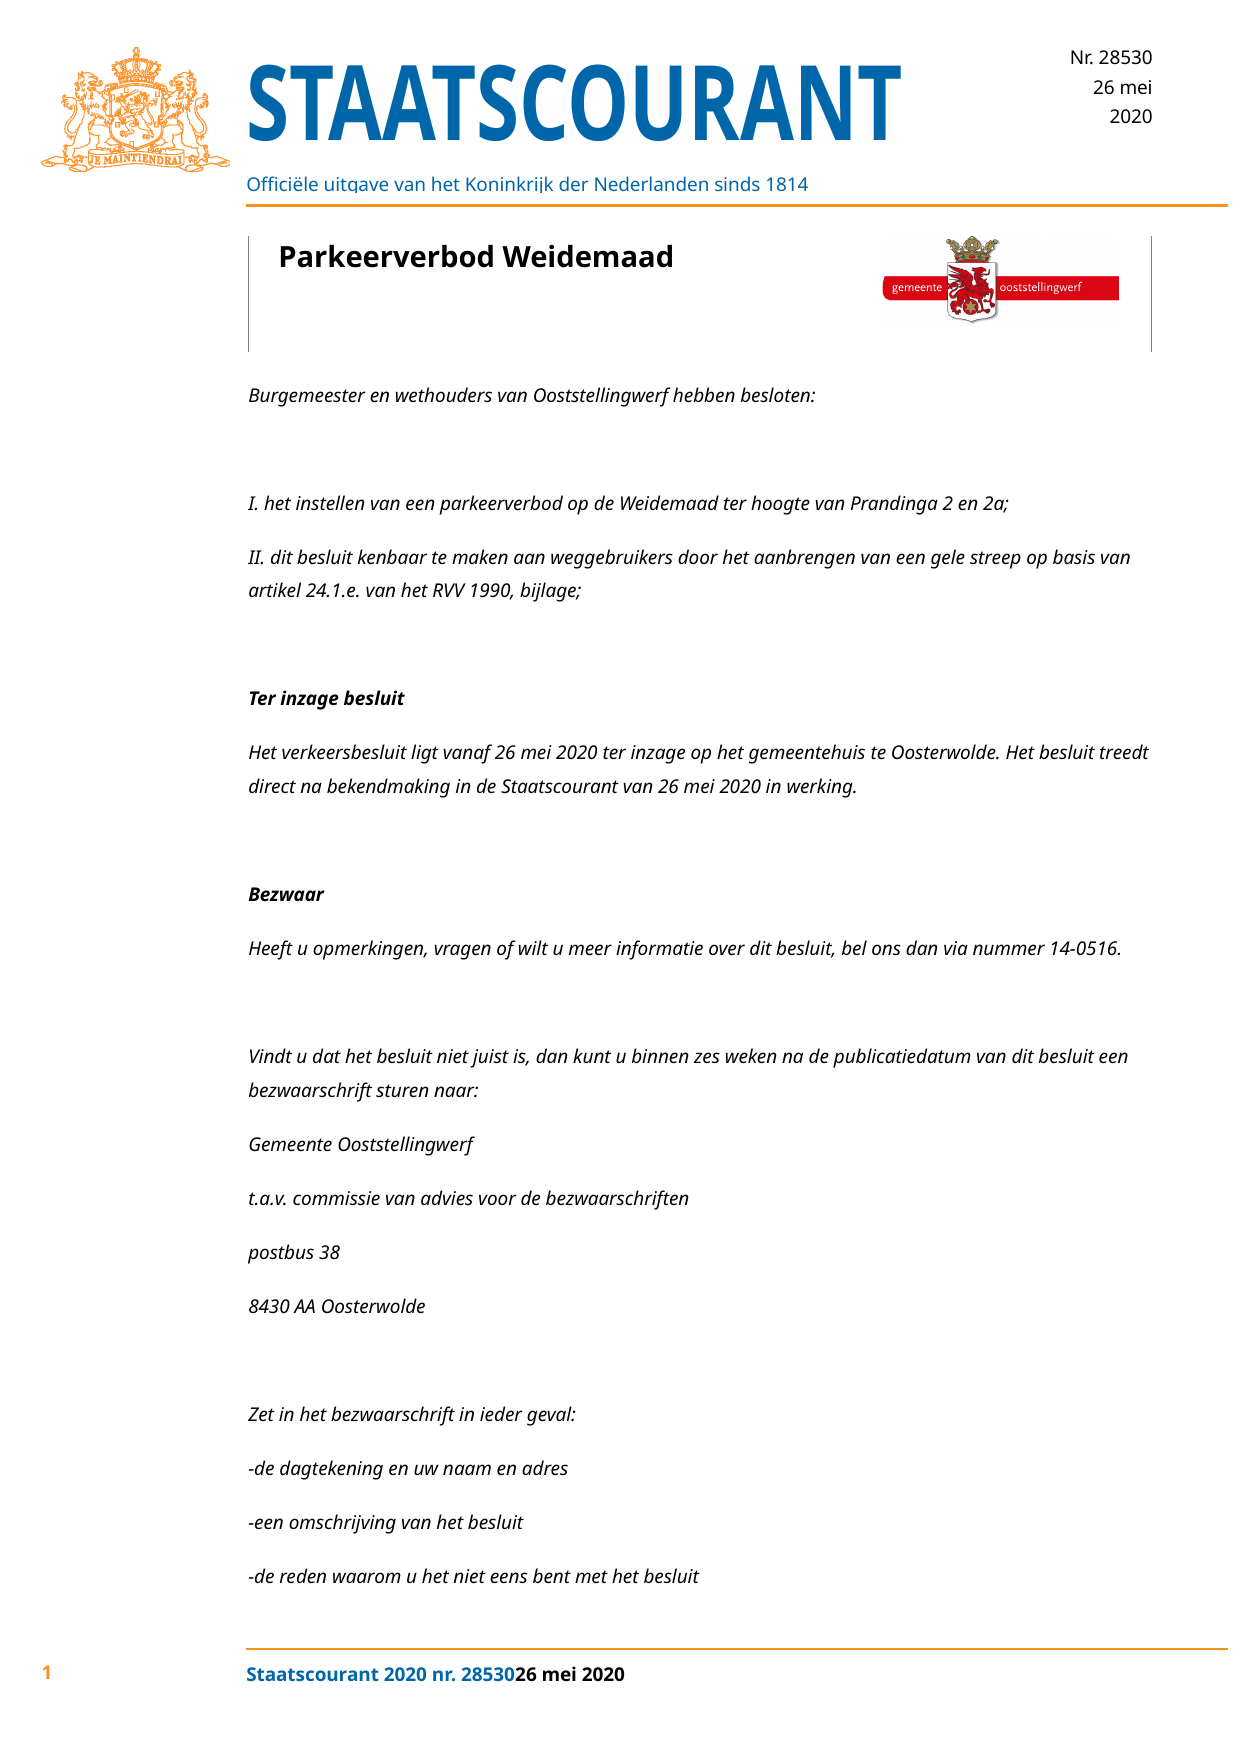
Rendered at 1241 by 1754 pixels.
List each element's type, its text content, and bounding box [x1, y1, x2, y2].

picture [41, 47, 231, 172]
text -de reden waarom u het niet eens bent met het besluit [248, 1563, 1152, 1589]
text I. het instellen van een parkeerverbod op de Weidemaad ter hoogte van Prandinga 2 en 2a; [248, 490, 1152, 516]
text Het verkeersbesluit ligt vanaf 26 mei 2020 ter inzage op het gemeentehuis te Oosterwolde. Het besluit treedt direct na bekendmaking in de Staatscourant van 26 mei 2020 in werking. [248, 739, 1152, 799]
text 8430 AA Oosterwolde [248, 1293, 1152, 1319]
text Zet in het bezwaarschrift in ieder geval: [248, 1401, 1152, 1427]
text Gemeente Ooststellingwerf [248, 1131, 1152, 1157]
table_header [850, 236, 1151, 352]
text -een omschrijving van het besluit [248, 1509, 1152, 1535]
text Bezwaar [248, 881, 1152, 907]
picture [882, 236, 1119, 327]
text Ter inzage besluit [248, 686, 1152, 711]
text Vindt u dat het besluit niet juist is, dan kunt u binnen zes weken na de publicatiedatum van dit besluit een bezwaarschrift sturen naar: [248, 1043, 1152, 1102]
text postbus 38 [248, 1239, 1152, 1265]
text II. dit besluit kenbaar te maken aan weggebruikers door het aanbrengen van een gele streep op basis van artikel 24.1.e. van het RVV 1990, bijlage; [248, 544, 1152, 603]
text -de dagtekening en uw naam en adres [248, 1455, 1152, 1481]
text Heeft u opmerkingen, vragen of wilt u meer informatie over dit besluit, bel ons dan via nummer 14-0516. [248, 935, 1152, 961]
table_header Parkeerverbod Weidemaad [249, 236, 850, 352]
text t.a.v. commissie van advies voor de bezwaarschriften [248, 1185, 1152, 1211]
text Burgemeester en wethouders van Ooststellingwerf hebben besloten: [248, 382, 1152, 407]
